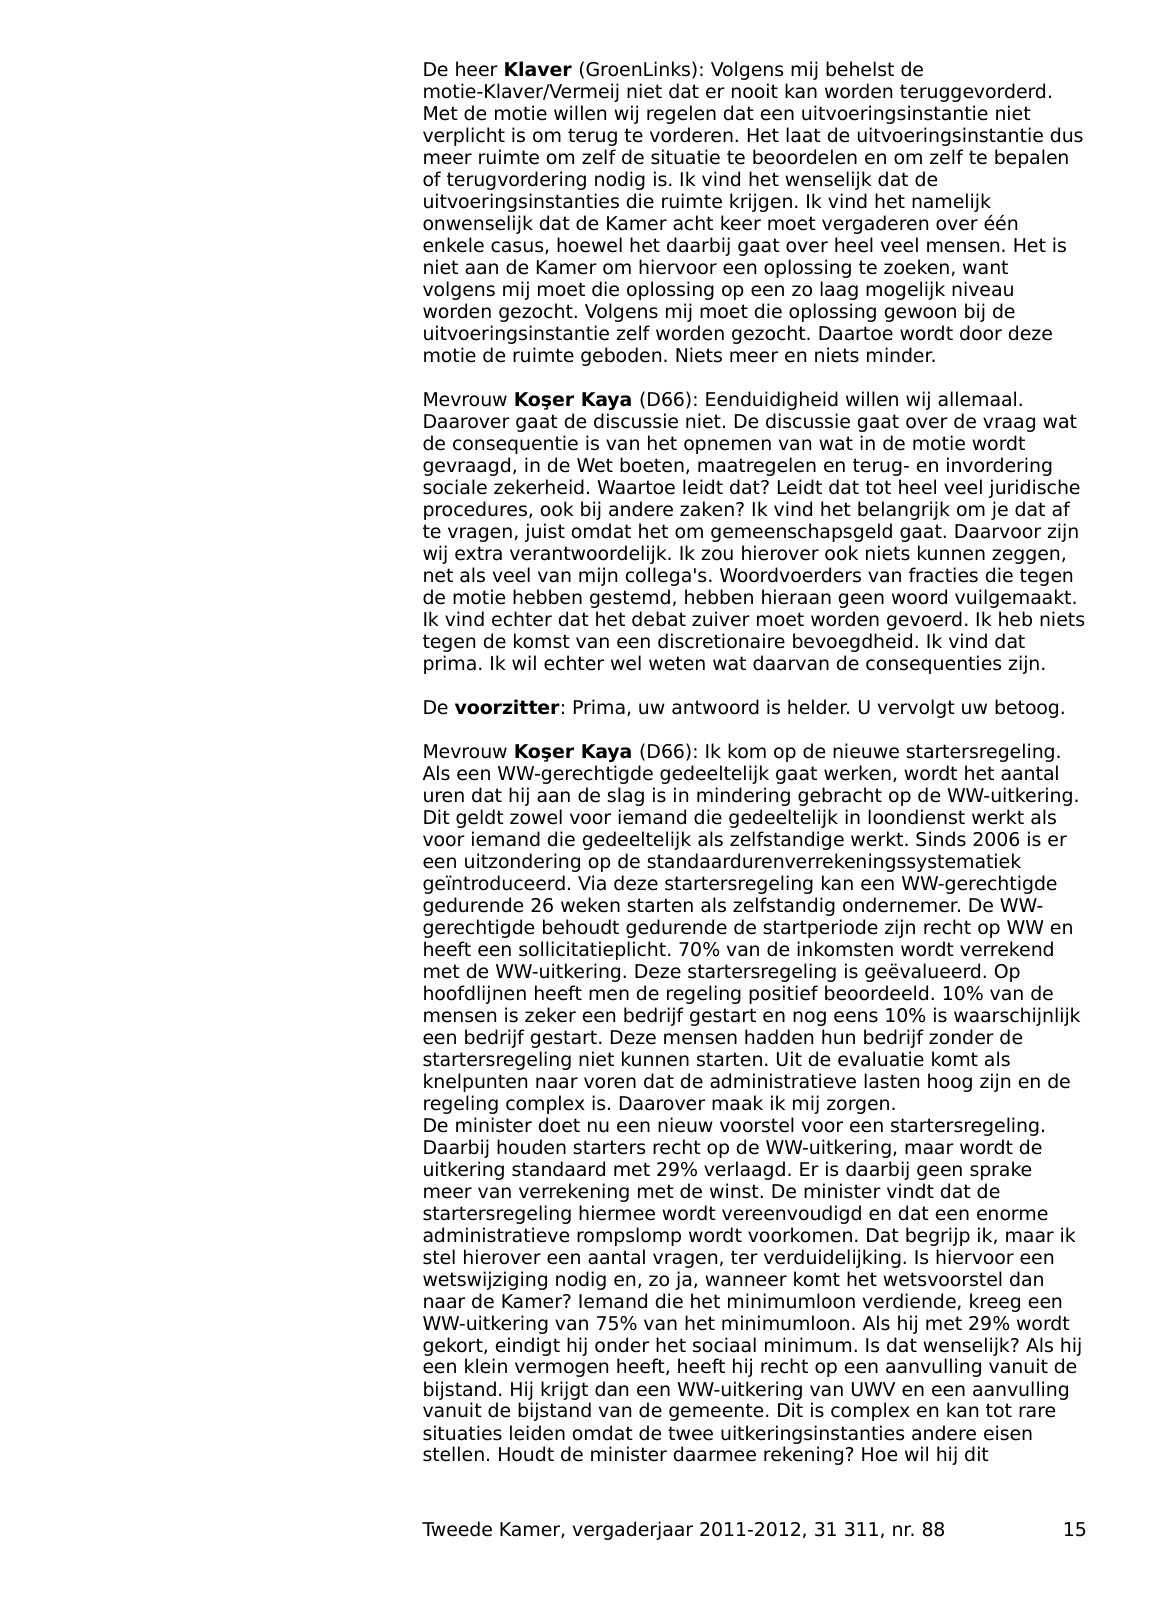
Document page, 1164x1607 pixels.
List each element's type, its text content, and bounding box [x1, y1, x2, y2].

text De heer Klaver (GroenLinks): Volgens mij behelst de motie-Klaver/Vermeij niet dat er nooit kan worden teruggevorderd. Met de motie willen wij regelen dat een uitvoeringsinstantie niet verplicht is om terug te vorderen. Het laat de uitvoeringsinstantie dus meer ruimte om zelf de situatie te beoordelen en om zelf te bepalen of terugvordering nodig is. Ik vind het wenselijk dat de uitvoeringsinstanties die ruimte krijgen. Ik vind het namelijk onwenselijk dat de Kamer acht keer moet vergaderen over één enkele casus, hoewel het daarbij gaat over heel veel mensen. Het is niet aan de Kamer om hiervoor een oplossing te zoeken, want volgens mij moet die oplossing op een zo laag mogelijk niveau worden gezocht. Volgens mij moet die oplossing gewoon bij de uitvoeringsinstantie zelf worden gezocht. Daartoe wordt door deze motie de ruimte geboden. Niets meer en niets minder. [422, 59, 1087, 367]
text De minister doet nu een nieuw voorstel voor een startersregeling. Daarbij houden starters recht op de WW-uitkering, maar wordt de uitkering standaard met 29% verlaagd. Er is daarbij geen sprake meer van verrekening met de winst. De minister vindt dat de startersregeling hiermee wordt vereenvoudigd en dat een enorme administratieve rompslomp wordt voorkomen. Dat begrijp ik, maar ik stel hierover een aantal vragen, ter verduidelijking. Is hiervoor een wetswijziging nodig en, zo ja, wanneer komt het wetsvoorstel dan naar de Kamer? Iemand die het minimumloon verdiende, kreeg een WW-uitkering van 75% van het minimumloon. Als hij met 29% wordt gekort, eindigt hij onder het sociaal minimum. Is dat wenselijk? Als hij een klein vermogen heeft, heeft hij recht op een aanvulling vanuit de bijstand. Hij krijgt dan een WW-uitkering van UWV en een aanvulling vanuit de bijstand van de gemeente. Dit is complex en kan tot rare situaties leiden omdat de twee uitkeringsinstanties andere eisen stellen. Houdt de minister daarmee rekening? Hoe wil hij dit [422, 1115, 1087, 1466]
text Mevrouw Koşer Kaya (D66): Eenduidigheid willen wij allemaal. Daarover gaat de discussie niet. De discussie gaat over de vraag wat de consequentie is van het opnemen van wat in de motie wordt gevraagd, in de Wet boeten, maatregelen en terug- en invordering sociale zekerheid. Waartoe leidt dat? Leidt dat tot heel veel juridische procedures, ook bij andere zaken? Ik vind het belangrijk om je dat af te vragen, juist omdat het om gemeenschapsgeld gaat. Daarvoor zijn wij extra verantwoordelijk. Ik zou hierover ook niets kunnen zeggen, net als veel van mijn collega's. Woordvoerders van fracties die tegen de motie hebben gestemd, hebben hieraan geen woord vuilgemaakt. Ik vind echter dat het debat zuiver moet worden gevoerd. Ik heb niets tegen de komst van een discretionaire bevoegdheid. Ik vind dat prima. Ik wil echter wel weten wat daarvan de consequenties zijn. [422, 389, 1087, 675]
text De voorzitter: Prima, uw antwoord is helder. U vervolgt uw betoog. [422, 697, 1087, 719]
text Mevrouw Koşer Kaya (D66): Ik kom op de nieuwe startersregeling. Als een WW-gerechtigde gedeeltelijk gaat werken, wordt het aantal uren dat hij aan de slag is in mindering gebracht op de WW-uitkering. Dit geldt zowel voor iemand die gedeeltelijk in loondienst werkt als voor iemand die gedeeltelijk als zelfstandige werkt. Sinds 2006 is er een uitzondering op de standaardurenverrekeningssystematiek geïntroduceerd. Via deze startersregeling kan een WW-gerechtigde gedurende 26 weken starten als zelfstandig ondernemer. De WW-gerechtigde behoudt gedurende de startperiode zijn recht op WW en heeft een sollicitatieplicht. 70% van de inkomsten wordt verrekend met de WW-uitkering. Deze startersregeling is geëvalueerd. Op hoofdlijnen heeft men de regeling positief beoordeeld. 10% van de mensen is zeker een bedrijf gestart en nog eens 10% is waarschijnlijk een bedrijf gestart. Deze mensen hadden hun bedrijf zonder de startersregeling niet kunnen starten. Uit de evaluatie komt als knelpunten naar voren dat de administratieve lasten hoog zijn en de regeling complex is. Daarover maak ik mij zorgen. [422, 741, 1087, 1115]
